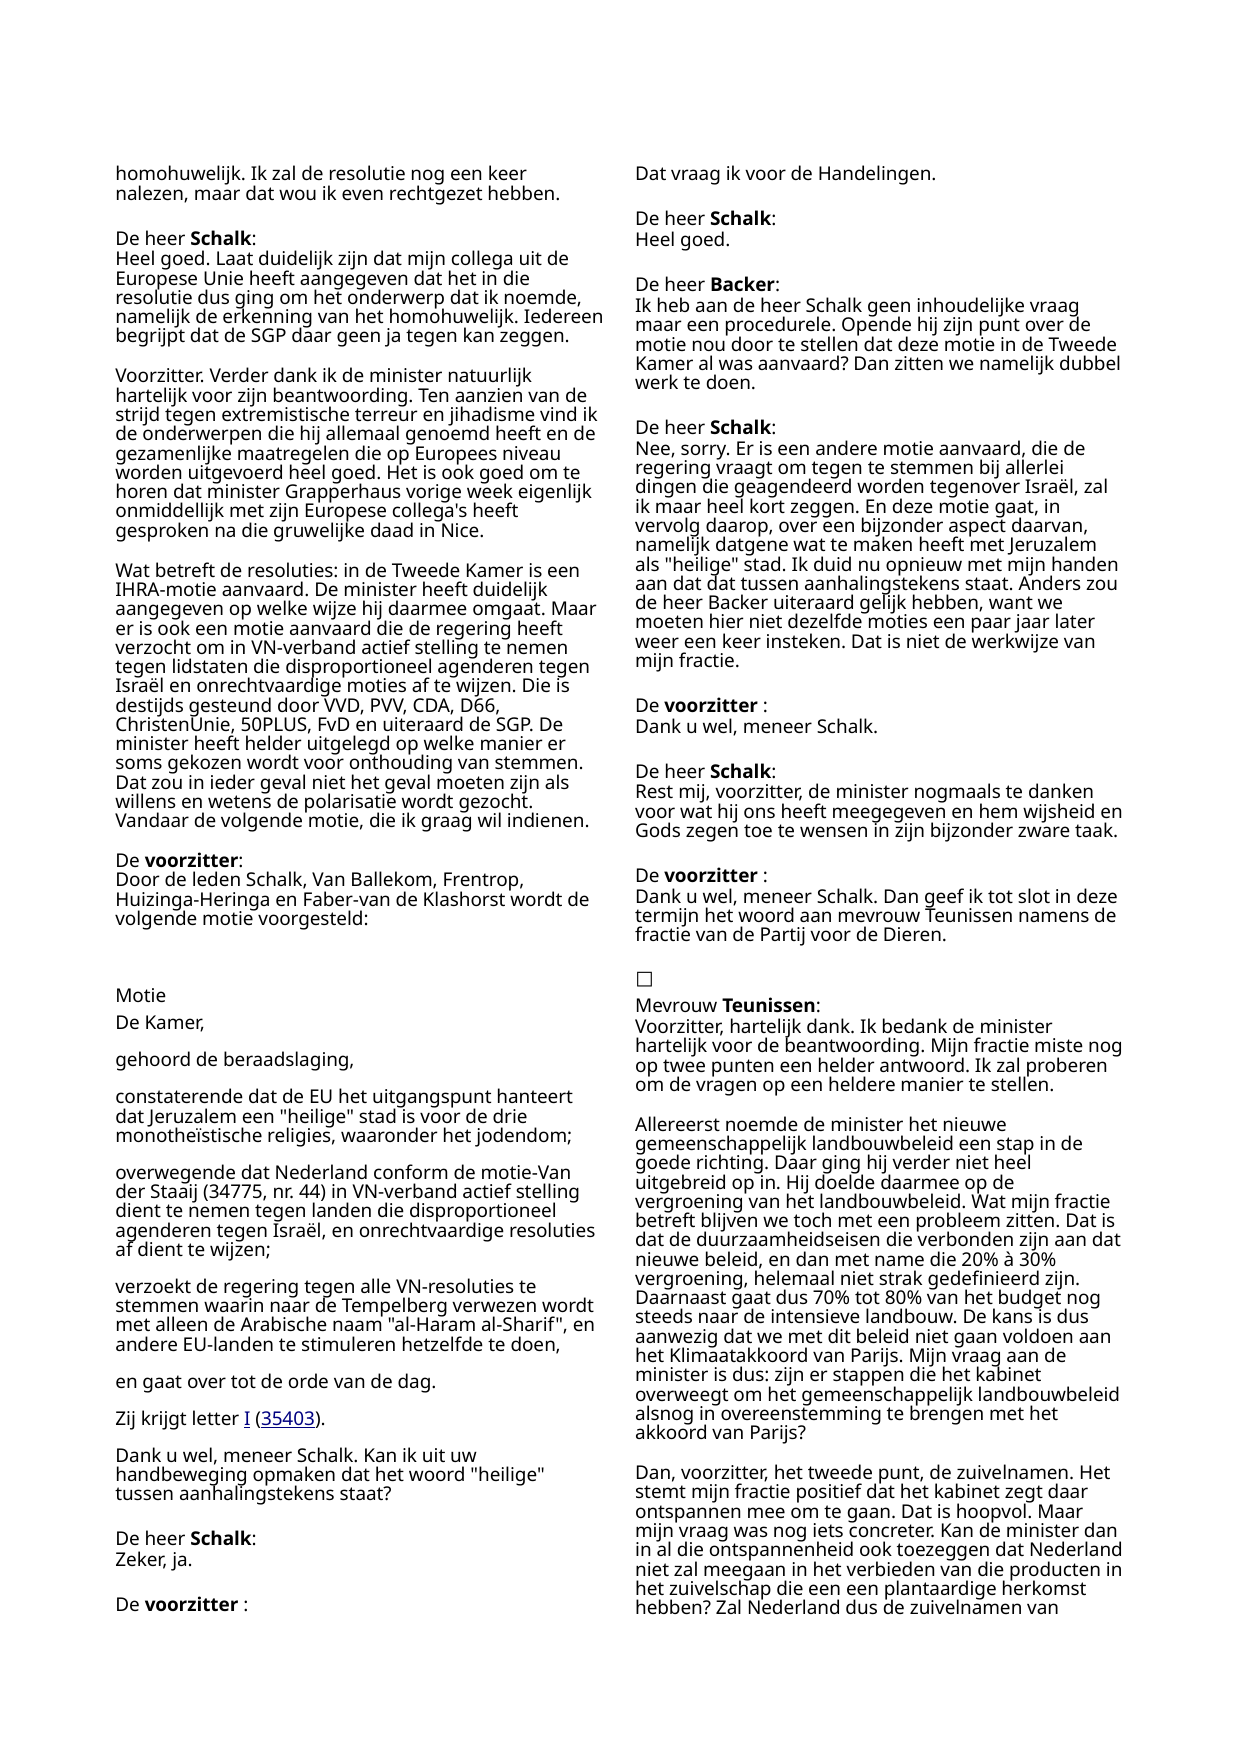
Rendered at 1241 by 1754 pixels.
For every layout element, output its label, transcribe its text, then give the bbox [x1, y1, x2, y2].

text overwegende dat Nederland conform de motie-Van der Staaij (34775, nr. 44) in VN-verband actief stelling dient te nemen tegen landen die disproportioneel agenderen tegen Israël, en onrechtvaardige resoluties af dient te wijzen; [115, 1164, 605, 1260]
text De voorzitter : [115, 1591, 605, 1617]
text Voorzitter. Verder dank ik de minister natuurlijk hartelijk voor zijn beantwoording. Ten aanzien van de strijd tegen extremistische terreur en jihadisme vind ik de onderwerpen die hij allemaal genoemd heeft en de gezamenlijke maatregelen die op Europees niveau worden uitgevoerd heel goed. Het is ook goed om te horen dat minister Grapperhaus vorige week eigenlijk onmiddellijk met zijn Europese collega's heeft gesproken na die gruwelijke daad in Nice. [115, 367, 605, 541]
text Voorzitter, hartelijk dank. Ik bedank de minister hartelijk voor de beantwoording. Mijn fractie miste nog op twee punten een helder antwoord. Ik zal proberen om de vragen op een heldere manier te stellen. [635, 1018, 1125, 1095]
text De heer Schalk: [635, 414, 1125, 440]
text De heer Schalk: [635, 758, 1125, 783]
text Allereerst noemde de minister het nieuwe gemeenschappelijk landbouwbeleid een stap in de goede richting. Daar ging hij verder niet heel uitgebreid op in. Hij doelde daarmee op de vergroening van het landbouwbeleid. Wat mijn fractie betreft blijven we toch met een probleem zitten. Dat is dat de duurzaamheidseisen die verbonden zijn aan dat nieuwe beleid, en dan met name die 20% à 30% vergroening, helemaal niet strak gedefinieerd zijn. Daarnaast gaat dus 70% tot 80% van het budget nog steeds naar de intensieve landbouw. De kans is dus aanwezig dat we met dit beleid niet gaan voldoen aan het Klimaatakkoord van Parijs. Mijn vraag aan de minister is dus: zijn er stappen die het kabinet overweegt om het gemeenschappelijk landbouwbeleid alsnog in overeenstemming te brengen met het akkoord van Parijs? [635, 1116, 1125, 1443]
text Mevrouw Teunissen: [635, 992, 1125, 1018]
text Ik heb aan de heer Schalk geen inhoudelijke vraag maar een procedurele. Opende hij zijn punt over de motie nou door te stellen dat deze motie in de Tweede Kamer al was aanvaard? Dan zitten we namelijk dubbel werk te doen. [635, 297, 1125, 393]
text Dank u wel, meneer Schalk. Kan ik uit uw handbeweging opmaken dat het woord "heilige" tussen aanhalingstekens staat? [115, 1447, 605, 1504]
text De heer Backer: [635, 271, 1125, 297]
text De Kamer, [115, 1014, 605, 1034]
text Nee, sorry. Er is een andere motie aanvaard, die de regering vraagt om tegen te stemmen bij allerlei dingen die geagendeerd worden tegenover Israël, zal ik maar heel kort zeggen. En deze motie gaat, in vervolg daarop, over een bijzonder aspect daarvan, namelijk datgene wat te maken heeft met Jeruzalem als "heilige" stad. Ik duid nu opnieuw met mijn handen aan dat dat tussen aanhalingstekens staat. Anders zou de heer Backer uiteraard gelijk hebben, want we moeten hier niet dezelfde moties een paar jaar later weer een keer insteken. Dat is niet de werkwijze van mijn fractie. [635, 440, 1125, 671]
text De heer Schalk: [115, 1525, 605, 1551]
text homohuwelijk. Ik zal de resolutie nog een keer nalezen, maar dat wou ik even rechtgezet hebben. [115, 165, 605, 204]
text Rest mij, voorzitter, de minister nogmaals te danken voor wat hij ons heeft meegegeven en hem wijsheid en Gods zegen toe te wensen in zijn bijzonder zware taak. [635, 783, 1125, 841]
text Motie [115, 983, 605, 1008]
text Heel goed. Laat duidelijk zijn dat mijn collega uit de Europese Unie heeft aangegeven dat het in die resolutie dus ging om het onderwerp dat ik noemde, namelijk de erkenning van het homohuwelijk. Iedereen begrijpt dat de SGP daar geen ja tegen kan zeggen. [115, 250, 605, 347]
text Zeker, ja. [115, 1551, 605, 1570]
text De voorzitter : [635, 862, 1125, 888]
text Door de leden Schalk, Van Ballekom, Frentrop, Huizinga-Heringa en Faber-van de Klashorst wordt de volgende motie voorgesteld: [115, 871, 605, 929]
text Dan, voorzitter, het tweede punt, de zuivelnamen. Het stemt mijn fractie positief dat het kabinet zegt daar ontspannen mee om te gaan. Dat is hoopvol. Maar mijn vraag was nog iets concreter. Kan de minister dan in al die ontspannenheid ook toezeggen dat Nederland niet zal meegaan in het verbieden van die producten in het zuivelschap die een een plantaardige herkomst hebben? Zal Nederland dus de zuivelnamen van [635, 1464, 1125, 1618]
text Dat vraag ik voor de Handelingen. [635, 165, 1125, 184]
text constaterende dat de EU het uitgangspunt hanteert dat Jeruzalem een "heilige" stad is voor de drie monotheïstische religies, waaronder het jodendom; [115, 1088, 605, 1146]
text Dank u wel, meneer Schalk. Dan geef ik tot slot in deze termijn het woord aan mevrouw Teunissen namens de fractie van de Partij voor de Dieren. [635, 888, 1125, 946]
text Heel goed. [635, 231, 1125, 250]
text De voorzitter: [115, 852, 605, 871]
text gehoord de beraadslaging, [115, 1051, 605, 1071]
text en gaat over tot de orde van de dag. [115, 1373, 605, 1392]
text Wat betreft de resoluties: in de Tweede Kamer is een IHRA-motie aanvaard. De minister heeft duidelijk aangegeven op welke wijze hij daarmee omgaat. Maar er is ook een motie aanvaard die de regering heeft verzocht om in VN-verband actief stelling te nemen tegen lidstaten die disproportioneel agenderen tegen Israël en onrechtvaardige moties af te wijzen. Die is destijds gesteund door VVD, PVV, CDA, D66, ChristenUnie, 50PLUS, FvD en uiteraard de SGP. De minister heeft helder uitgelegd op welke manier er soms gekozen wordt voor onthouding van stemmen. Dat zou in ieder geval niet het geval moeten zijn als willens en wetens de polarisatie wordt gezocht. Vandaar de volgende motie, die ik graag wil indienen. [115, 562, 605, 831]
text De heer Schalk: [635, 205, 1125, 231]
text Zij krijgt letter I (35403). [115, 1410, 605, 1429]
text verzoekt de regering tegen alle VN-resoluties te stemmen waarin naar de Tempelberg verwezen wordt met alleen de Arabische naam "al-Haram al-Sharif", en andere EU-landen te stimuleren hetzelfde te doen, [115, 1278, 605, 1355]
text ⬜ [635, 967, 1125, 992]
text De voorzitter : [635, 692, 1125, 718]
text Dank u wel, meneer Schalk. [635, 718, 1125, 737]
text De heer Schalk: [115, 225, 605, 250]
